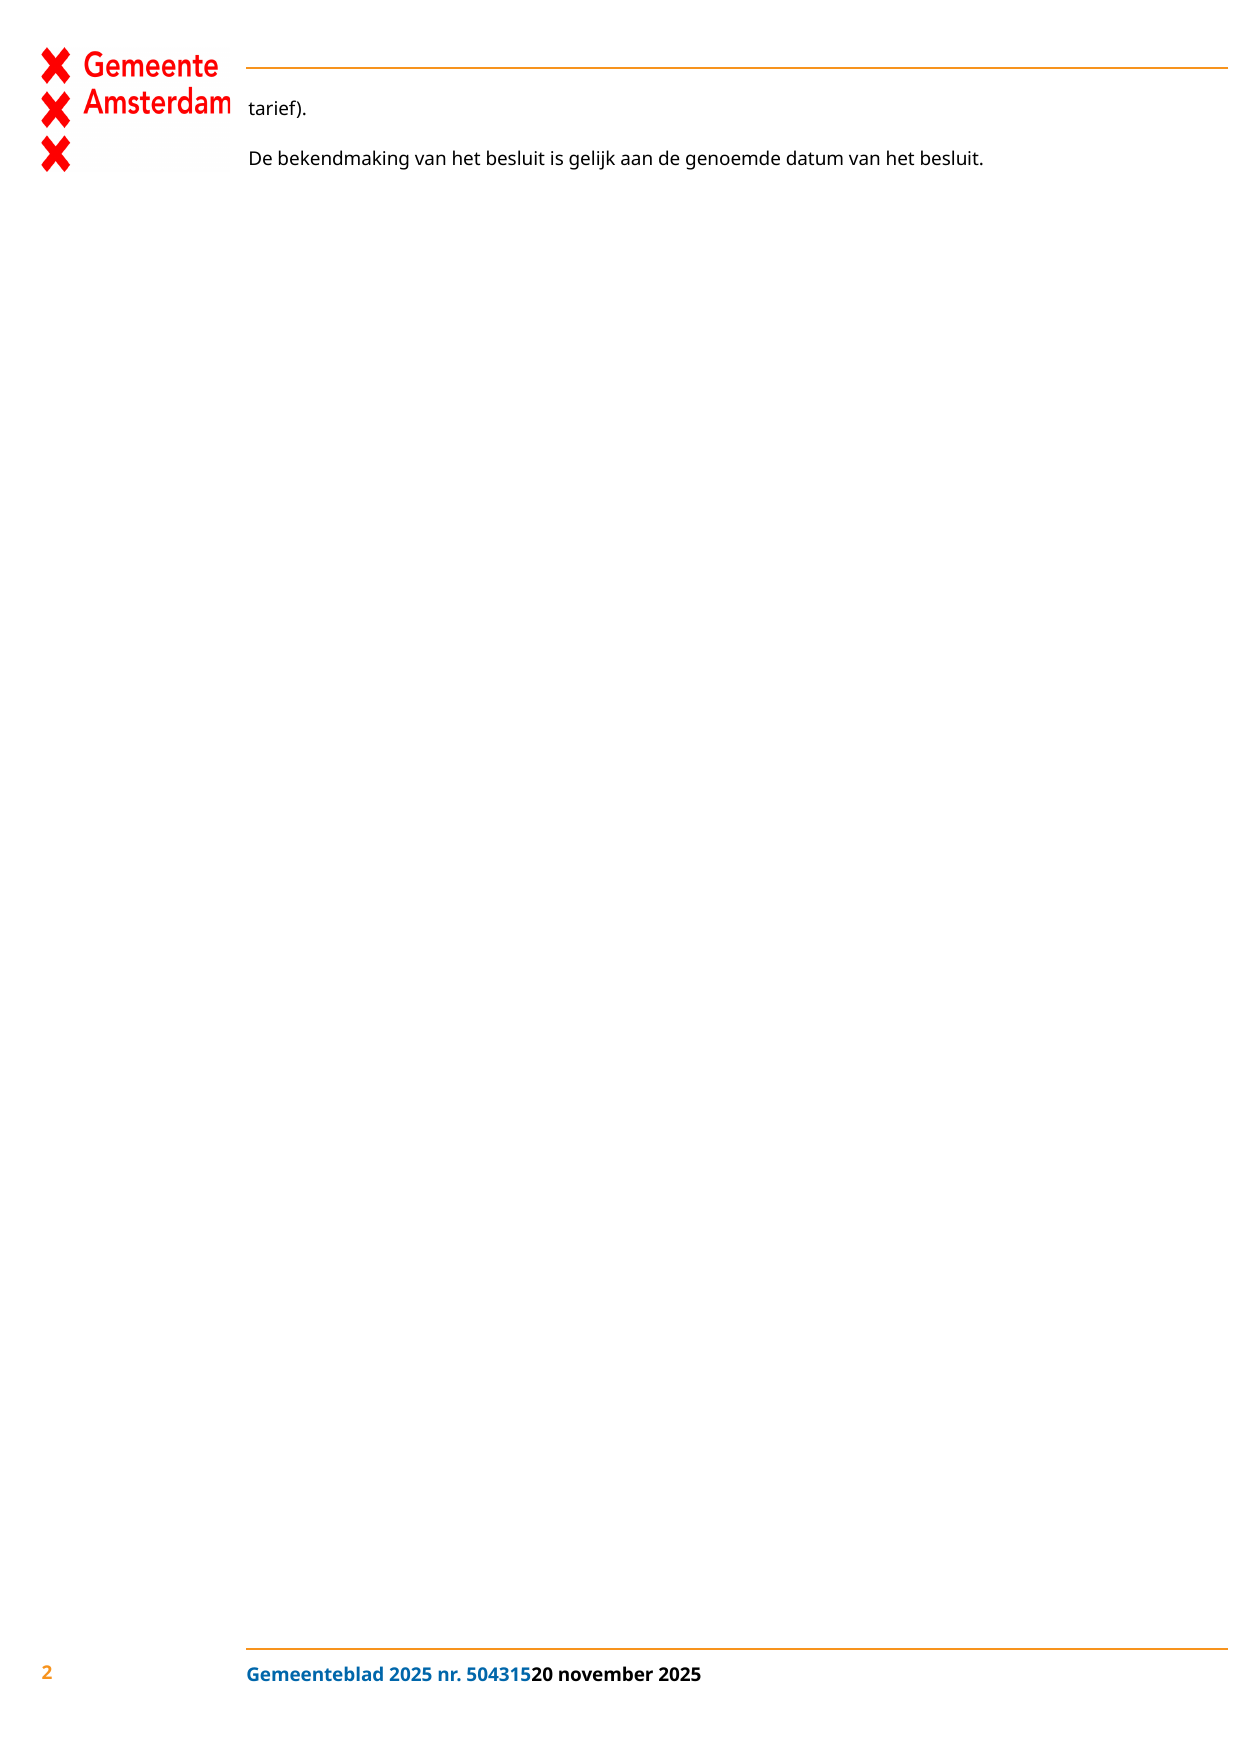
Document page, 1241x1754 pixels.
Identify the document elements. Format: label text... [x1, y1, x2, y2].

text tarief). [248, 95, 1152, 121]
text De bekendmaking van het besluit is gelijk aan de genoemde datum van het besluit. [248, 145, 1152, 171]
picture [41, 47, 231, 172]
